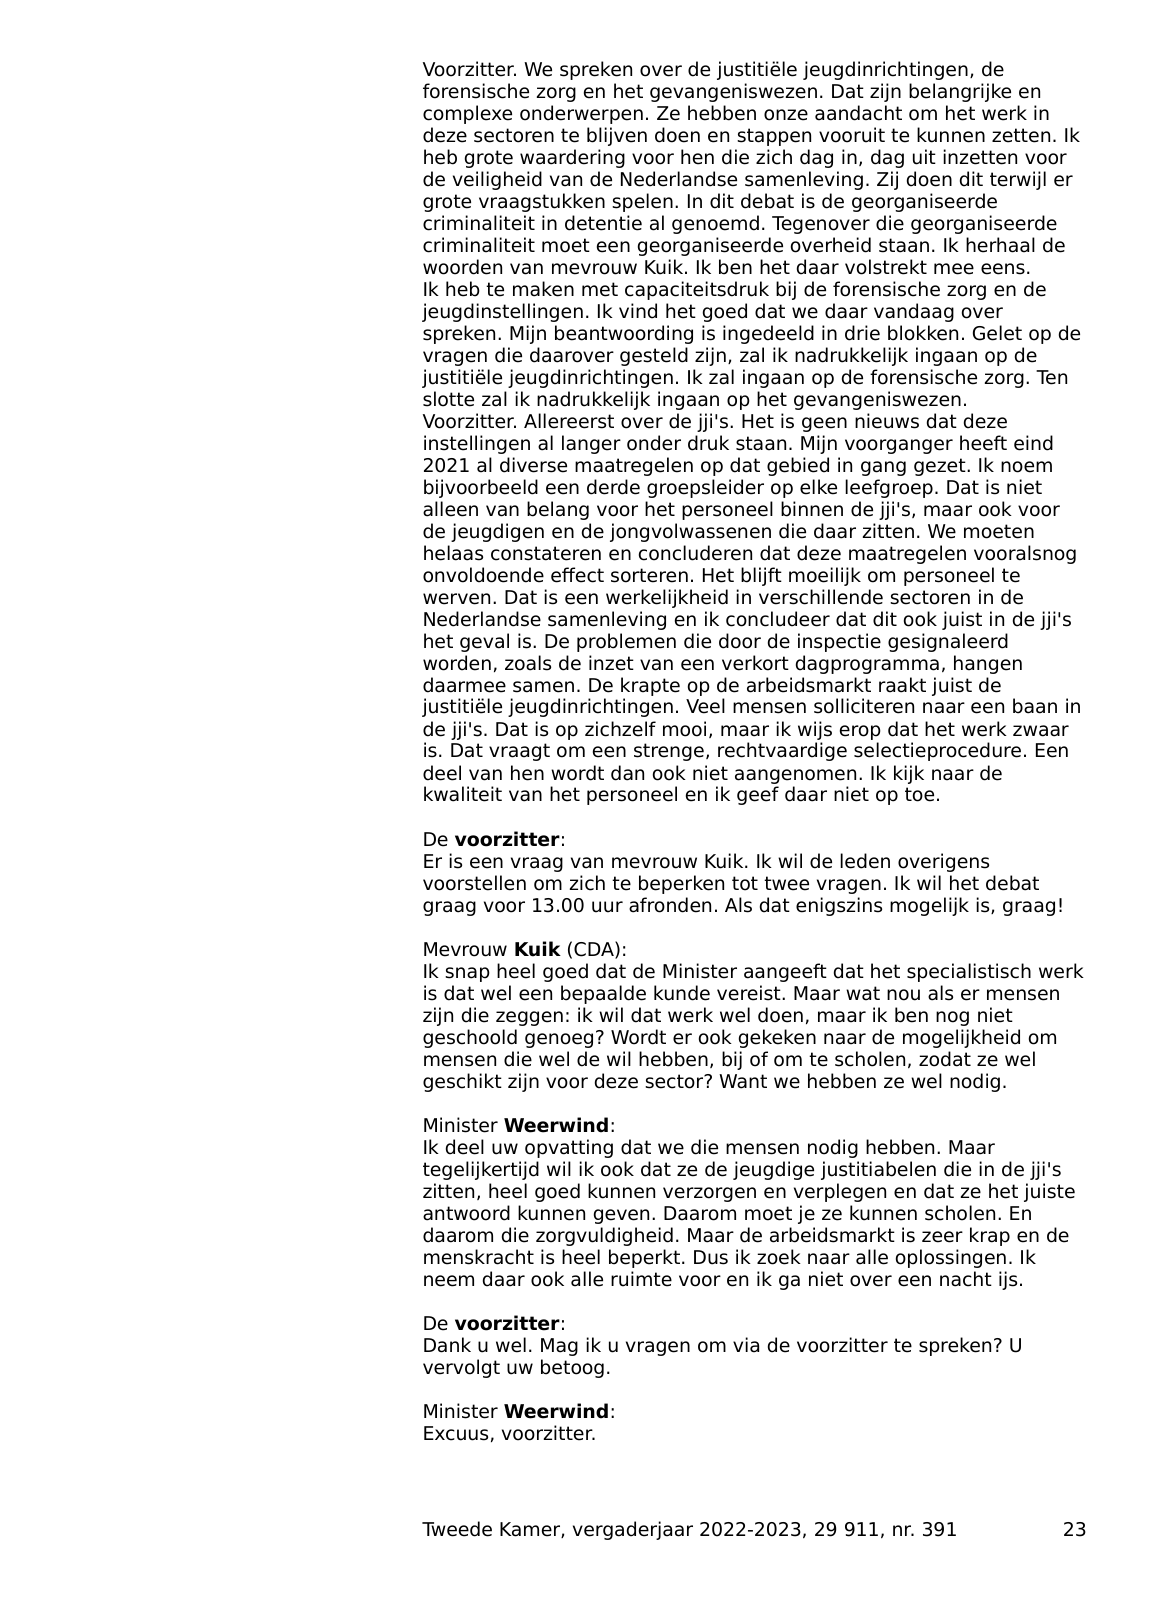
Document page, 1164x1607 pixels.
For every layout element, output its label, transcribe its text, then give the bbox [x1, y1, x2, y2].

text De voorzitter: [422, 1313, 1087, 1335]
text Er is een vraag van mevrouw Kuik. Ik wil de leden overigens voorstellen om zich te beperken tot twee vragen. Ik wil het debat graag voor 13.00 uur afronden. Als dat enigszins mogelijk is, graag! [422, 851, 1087, 916]
text Ik heb te maken met capaciteitsdruk bij de forensische zorg en de jeugdinstellingen. Ik vind het goed dat we daar vandaag over spreken. Mijn beantwoording is ingedeeld in drie blokken. Gelet op de vragen die daarover gesteld zijn, zal ik nadrukkelijk ingaan op de justitiële jeugdinrichtingen. Ik zal ingaan op de forensische zorg. Ten slotte zal ik nadrukkelijk ingaan op het gevangeniswezen. [422, 279, 1087, 411]
text Ik snap heel goed dat de Minister aangeeft dat het specialistisch werk is dat wel een bepaalde kunde vereist. Maar wat nou als er mensen zijn die zeggen: ik wil dat werk wel doen, maar ik ben nog niet geschoold genoeg? Wordt er ook gekeken naar de mogelijkheid om mensen die wel de wil hebben, bij of om te scholen, zodat ze wel geschikt zijn voor deze sector? Want we hebben ze wel nodig. [422, 961, 1087, 1092]
text Minister Weerwind: [422, 1401, 1087, 1423]
text De voorzitter: [422, 828, 1087, 851]
text Voorzitter. Allereerst over de jji's. Het is geen nieuws dat deze instellingen al langer onder druk staan. Mijn voorganger heeft eind 2021 al diverse maatregelen op dat gebied in gang gezet. Ik noem bijvoorbeeld een derde groepsleider op elke leefgroep. Dat is niet alleen van belang voor het personeel binnen de jji's, maar ook voor de jeugdigen en de jongvolwassenen die daar zitten. We moeten helaas constateren en concluderen dat deze maatregelen vooralsnog onvoldoende effect sorteren. Het blijft moeilijk om personeel te werven. Dat is een werkelijkheid in verschillende sectoren in de Nederlandse samenleving en ik concludeer dat dit ook juist in de jji's het geval is. De problemen die door de inspectie gesignaleerd worden, zoals de inzet van een verkort dagprogramma, hangen daarmee samen. De krapte op de arbeidsmarkt raakt juist de justitiële jeugdinrichtingen. Veel mensen solliciteren naar een baan in de jji's. Dat is op zichzelf mooi, maar ik wijs erop dat het werk zwaar is. Dat vraagt om een strenge, rechtvaardige selectieprocedure. Een deel van hen wordt dan ook niet aangenomen. Ik kijk naar de kwaliteit van het personeel en ik geef daar niet op toe. [422, 411, 1087, 806]
text Minister Weerwind: [422, 1115, 1087, 1137]
text Mevrouw Kuik (CDA): [422, 939, 1087, 961]
text Dank u wel. Mag ik u vragen om via de voorzitter te spreken? U vervolgt uw betoog. [422, 1335, 1087, 1379]
text Excuus, voorzitter. [422, 1423, 1087, 1445]
text Voorzitter. We spreken over de justitiële jeugdinrichtingen, de forensische zorg en het gevangeniswezen. Dat zijn belangrijke en complexe onderwerpen. Ze hebben onze aandacht om het werk in deze sectoren te blijven doen en stappen vooruit te kunnen zetten. Ik heb grote waardering voor hen die zich dag in, dag uit inzetten voor de veiligheid van de Nederlandse samenleving. Zij doen dit terwijl er grote vraagstukken spelen. In dit debat is de georganiseerde criminaliteit in detentie al genoemd. Tegenover die georganiseerde criminaliteit moet een georganiseerde overheid staan. Ik herhaal de woorden van mevrouw Kuik. Ik ben het daar volstrekt mee eens. [422, 59, 1087, 279]
text Ik deel uw opvatting dat we die mensen nodig hebben. Maar tegelijkertijd wil ik ook dat ze de jeugdige justitiabelen die in de jji's zitten, heel goed kunnen verzorgen en verplegen en dat ze het juiste antwoord kunnen geven. Daarom moet je ze kunnen scholen. En daarom die zorgvuldigheid. Maar de arbeidsmarkt is zeer krap en de menskracht is heel beperkt. Dus ik zoek naar alle oplossingen. Ik neem daar ook alle ruimte voor en ik ga niet over een nacht ijs. [422, 1137, 1087, 1291]
